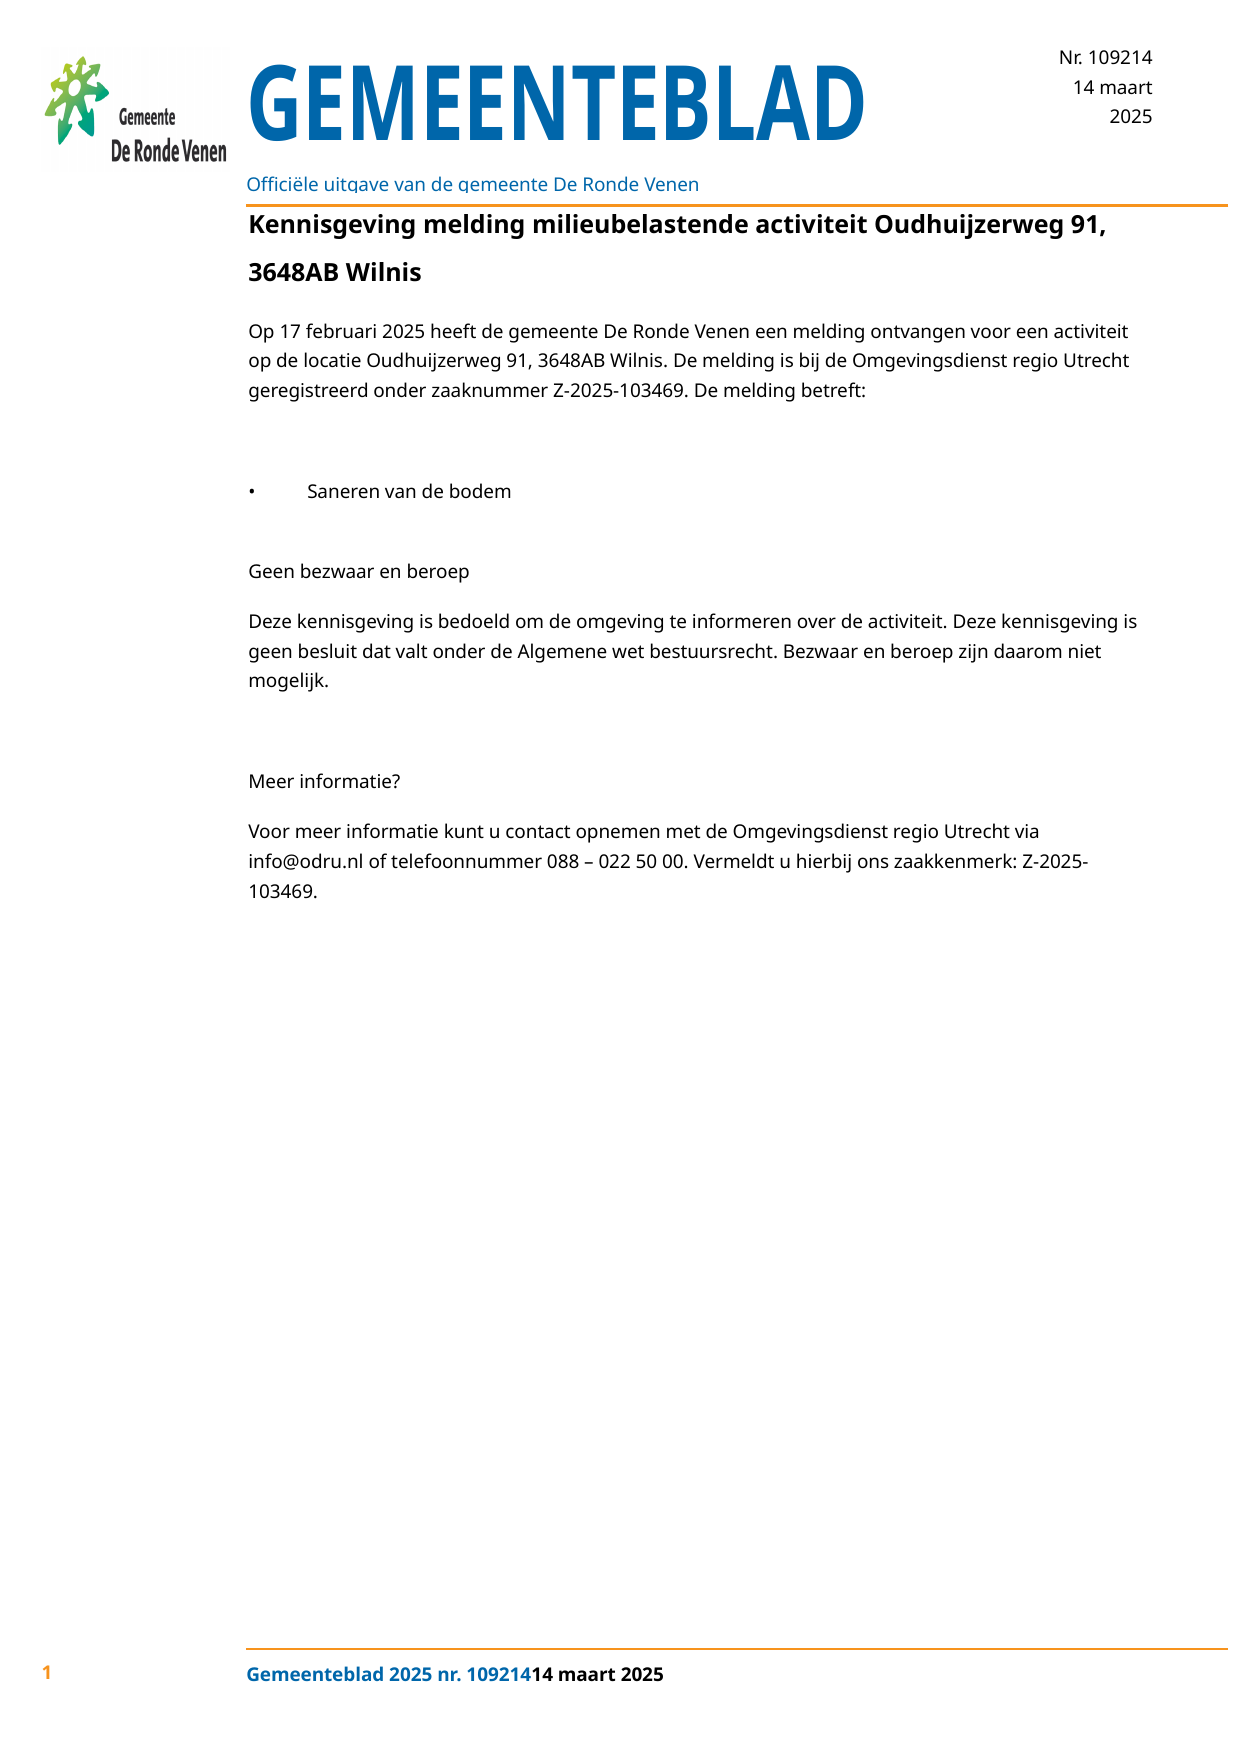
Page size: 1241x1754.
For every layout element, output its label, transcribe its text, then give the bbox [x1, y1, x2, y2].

picture [41, 47, 231, 172]
text Voor meer informatie kunt u contact opnemen met de Omgevingsdienst regio Utrecht via info@odru.nl of telefoonnummer 088 – 022 50 00. Vermeldt u hierbij ons zaakkenmerk: Z-2025-103469. [248, 819, 1152, 904]
text Kennisgeving melding milieubelastende activiteit Oudhuijzerweg 91, 3648AB Wilnis [248, 207, 1152, 288]
text Geen bezwaar en beroep [248, 558, 1152, 584]
text Op 17 februari 2025 heeft de gemeente De Ronde Venen een melding ontvangen voor een activiteit op de locatie Oudhuijzerweg 91, 3648AB Wilnis. De melding is bij de Omgevingsdienst regio Utrecht geregistreerd onder zaaknummer Z-2025-103469. De melding betreft: [248, 318, 1152, 403]
text Meer informatie? [248, 768, 1152, 794]
list Saneren van de bodem [248, 478, 1152, 504]
text Deze kennisgeving is bedoeld om de omgeving te informeren over de activiteit. Deze kennisgeving is geen besluit dat valt onder de Algemene wet bestuursrecht. Bezwaar en beroep zijn daarom niet mogelijk. [248, 608, 1152, 693]
